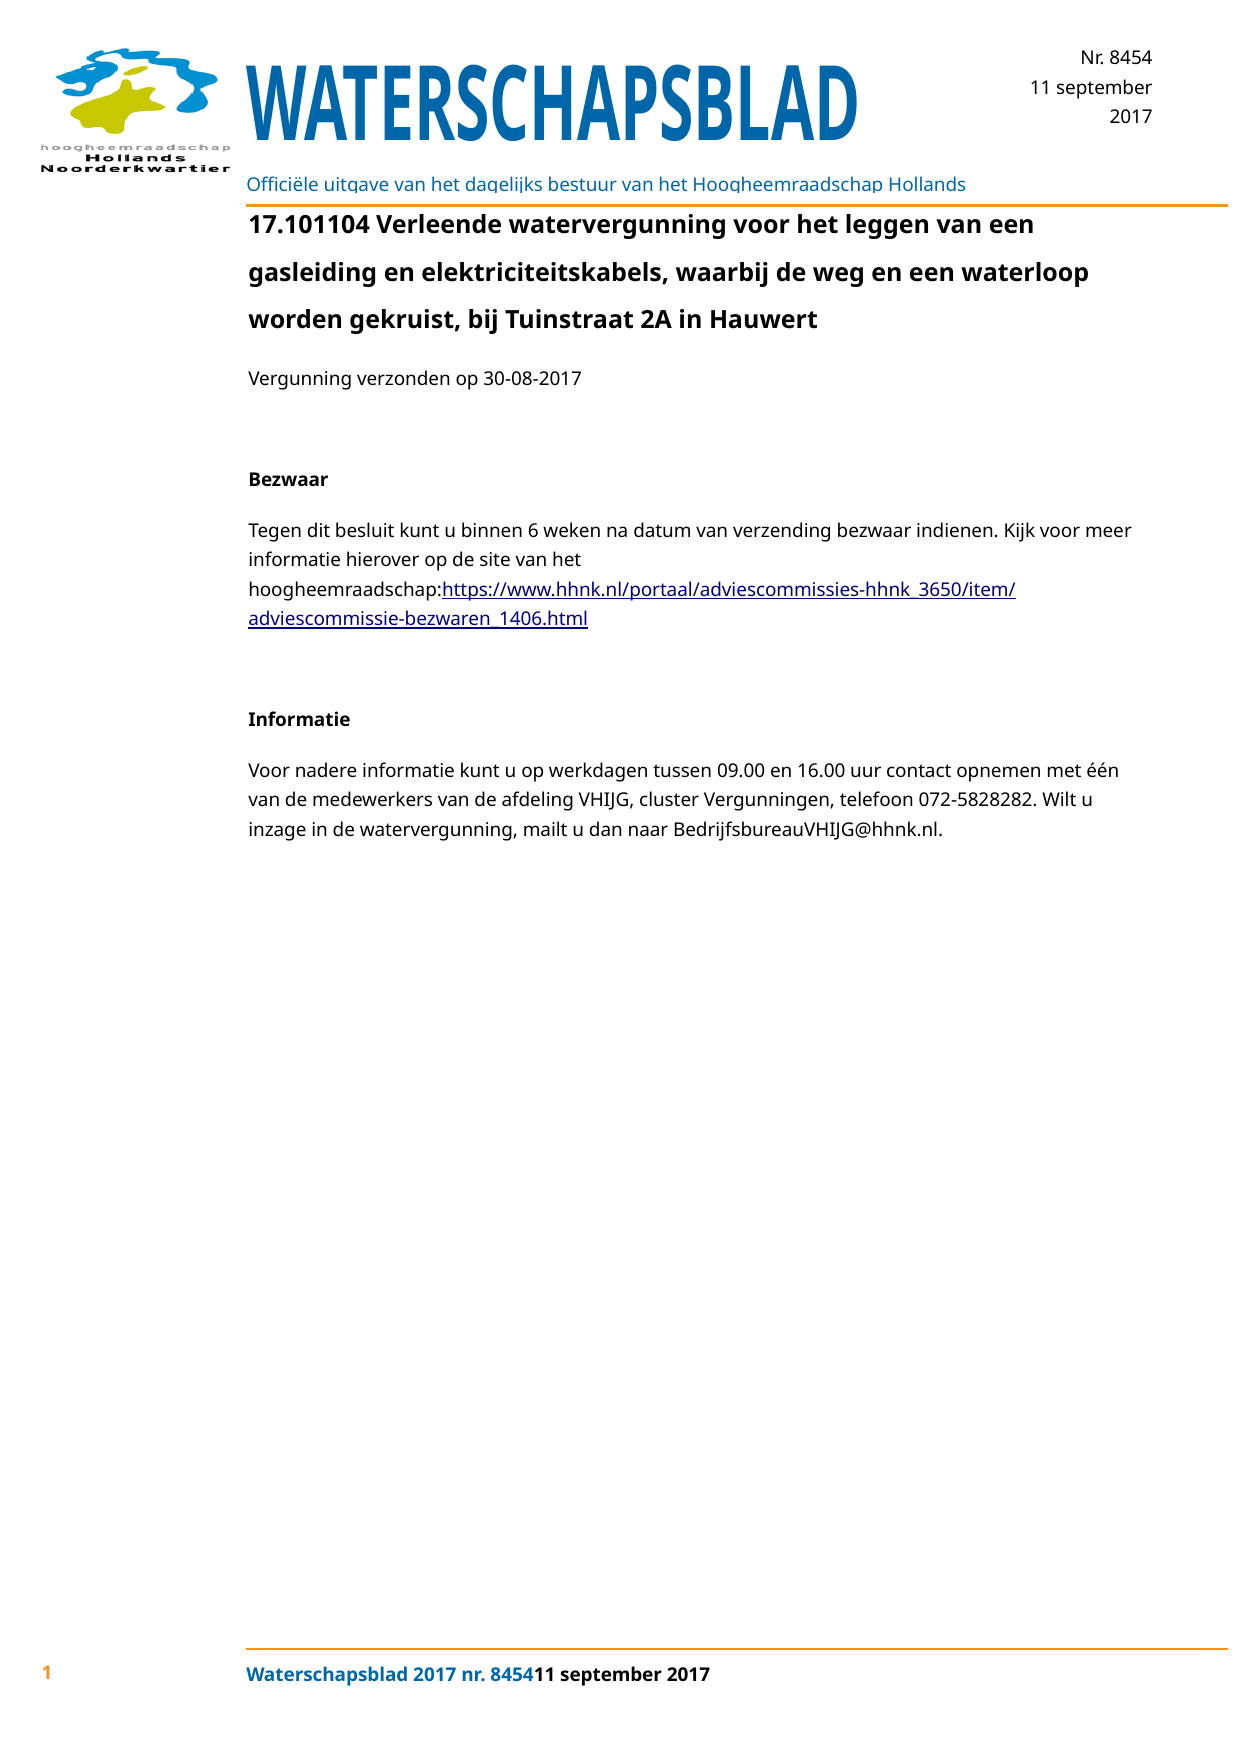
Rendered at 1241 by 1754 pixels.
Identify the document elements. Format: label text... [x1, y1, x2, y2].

picture [41, 47, 231, 172]
text 17.101104 Verleende watervergunning voor het leggen van een gasleiding en elektriciteitskabels, waarbij de weg en een waterloop worden gekruist, bij Tuinstraat 2A in Hauwert [248, 207, 1152, 336]
text Tegen dit besluit kunt u binnen 6 weken na datum van verzending bezwaar indienen. Kijk voor meer informatie hierover op de site van het hoogheemraadschap:https://www.hhnk.nl/portaal/adviescommissies-hhnk_3650/item/adviescommissie-bezwaren_1406.html [248, 517, 1152, 631]
text Vergunning verzonden op 30-08-2017 [248, 366, 1152, 391]
text Voor nadere informatie kunt u op werkdagen tussen 09.00 en 16.00 uur contact opnemen met één van de medewerkers van de afdeling VHIJG, cluster Vergunningen, telefoon 072-5828282. Wilt u inzage in de watervergunning, mailt u dan naar BedrijfsbureauVHIJG@hhnk.nl. [248, 757, 1152, 842]
text Bezwaar [248, 466, 1152, 492]
text Informatie [248, 706, 1152, 732]
